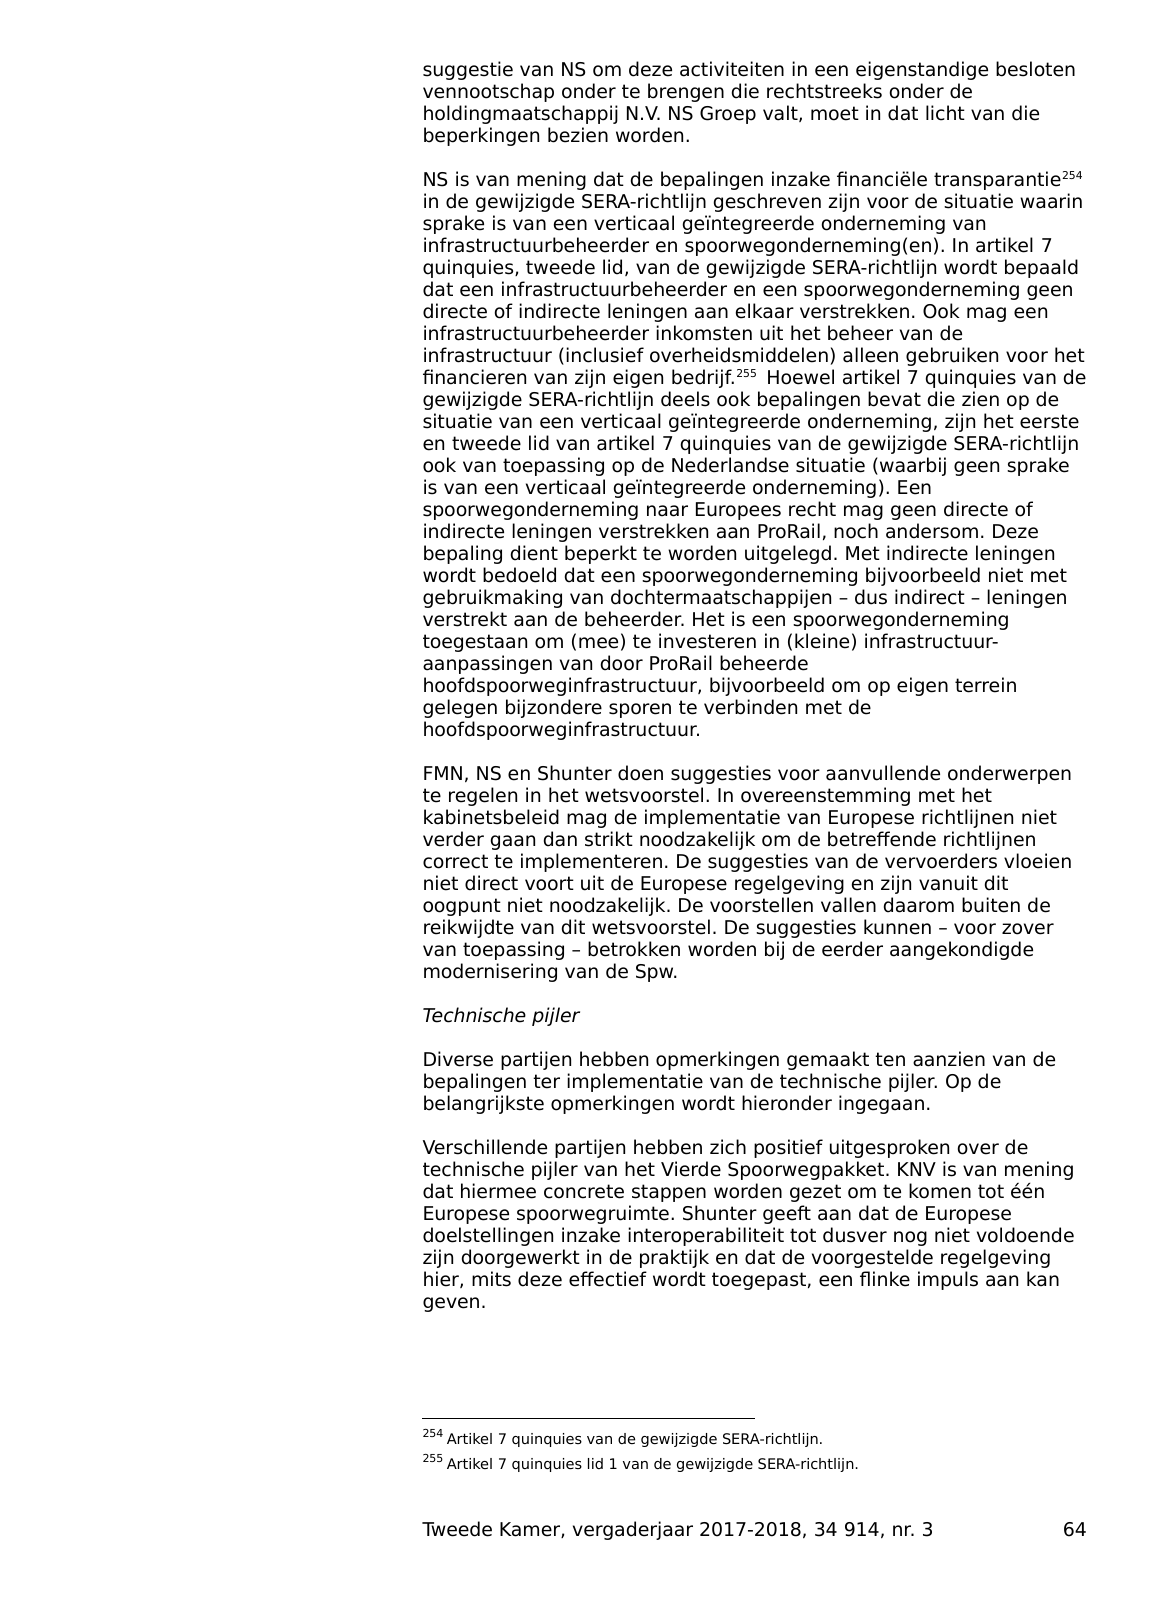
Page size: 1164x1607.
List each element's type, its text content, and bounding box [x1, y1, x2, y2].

text Verschillende partijen hebben zich positief uitgesproken over de technische pijler van het Vierde Spoorwegpakket. KNV is van mening dat hiermee concrete stappen worden gezet om te komen tot één Europese spoorwegruimte. Shunter geeft aan dat de Europese doelstellingen inzake interoperabiliteit tot dusver nog niet voldoende zijn doorgewerkt in de praktijk en dat de voorgestelde regelgeving hier, mits deze effectief wordt toegepast, een flinke impuls aan kan geven. [422, 1137, 1087, 1313]
subtitle Technische pijler [422, 1005, 1087, 1027]
text suggestie van NS om deze activiteiten in een eigenstandige besloten vennootschap onder te brengen die rechtstreeks onder de holdingmaatschappij N.V. NS Groep valt, moet in dat licht van die beperkingen bezien worden. [422, 59, 1087, 147]
text Diverse partijen hebben opmerkingen gemaakt ten aanzien van de bepalingen ter implementatie van de technische pijler. Op de belangrijkste opmerkingen wordt hieronder ingegaan. [422, 1049, 1087, 1115]
text NS is van mening dat de bepalingen inzake financiële transparantie in de gewijzigde SERA-richtlijn geschreven zijn voor de situatie waarin sprake is van een verticaal geïntegreerde onderneming van infrastructuurbeheerder en spoorwegonderneming(en). In artikel 7 quinquies, tweede lid, van de gewijzigde SERA-richtlijn wordt bepaald dat een infrastructuurbeheerder en een spoorwegonderneming geen directe of indirecte leningen aan elkaar verstrekken. Ook mag een infrastructuurbeheerder inkomsten uit het beheer van de infrastructuur (inclusief overheidsmiddelen) alleen gebruiken voor het financieren van zijn eigen bedrijf. Hoewel artikel 7 quinquies van de gewijzigde SERA-richtlijn deels ook bepalingen bevat die zien op de situatie van een verticaal geïntegreerde onderneming, zijn het eerste en tweede lid van artikel 7 quinquies van de gewijzigde SERA-richtlijn ook van toepassing op de Nederlandse situatie (waarbij geen sprake is van een verticaal geïntegreerde onderneming). Een spoorwegonderneming naar Europees recht mag geen directe of indirecte leningen verstrekken aan ProRail, noch andersom. Deze bepaling dient beperkt te worden uitgelegd. Met indirecte leningen wordt bedoeld dat een spoorwegonderneming bijvoorbeeld niet met gebruikmaking van dochtermaatschappijen – dus indirect – leningen verstrekt aan de beheerder. Het is een spoorwegonderneming toegestaan om (mee) te investeren in (kleine) infrastructuur-aanpassingen van door ProRail beheerde hoofdspoorweginfrastructuur, bijvoorbeeld om op eigen terrein gelegen bijzondere sporen te verbinden met de hoofdspoorweginfrastructuur. [422, 169, 1087, 741]
text Artikel 7 quinquies lid 1 van de gewijzigde SERA-richtlijn. [422, 1452, 1087, 1474]
text Artikel 7 quinquies van de gewijzigde SERA-richtlijn. [422, 1427, 1087, 1449]
text FMN, NS en Shunter doen suggesties voor aanvullende onderwerpen te regelen in het wetsvoorstel. In overeenstemming met het kabinetsbeleid mag de implementatie van Europese richtlijnen niet verder gaan dan strikt noodzakelijk om de betreffende richtlijnen correct te implementeren. De suggesties van de vervoerders vloeien niet direct voort uit de Europese regelgeving en zijn vanuit dit oogpunt niet noodzakelijk. De voorstellen vallen daarom buiten de reikwijdte van dit wetsvoorstel. De suggesties kunnen – voor zover van toepassing – betrokken worden bij de eerder aangekondigde modernisering van de Spw. [422, 763, 1087, 983]
